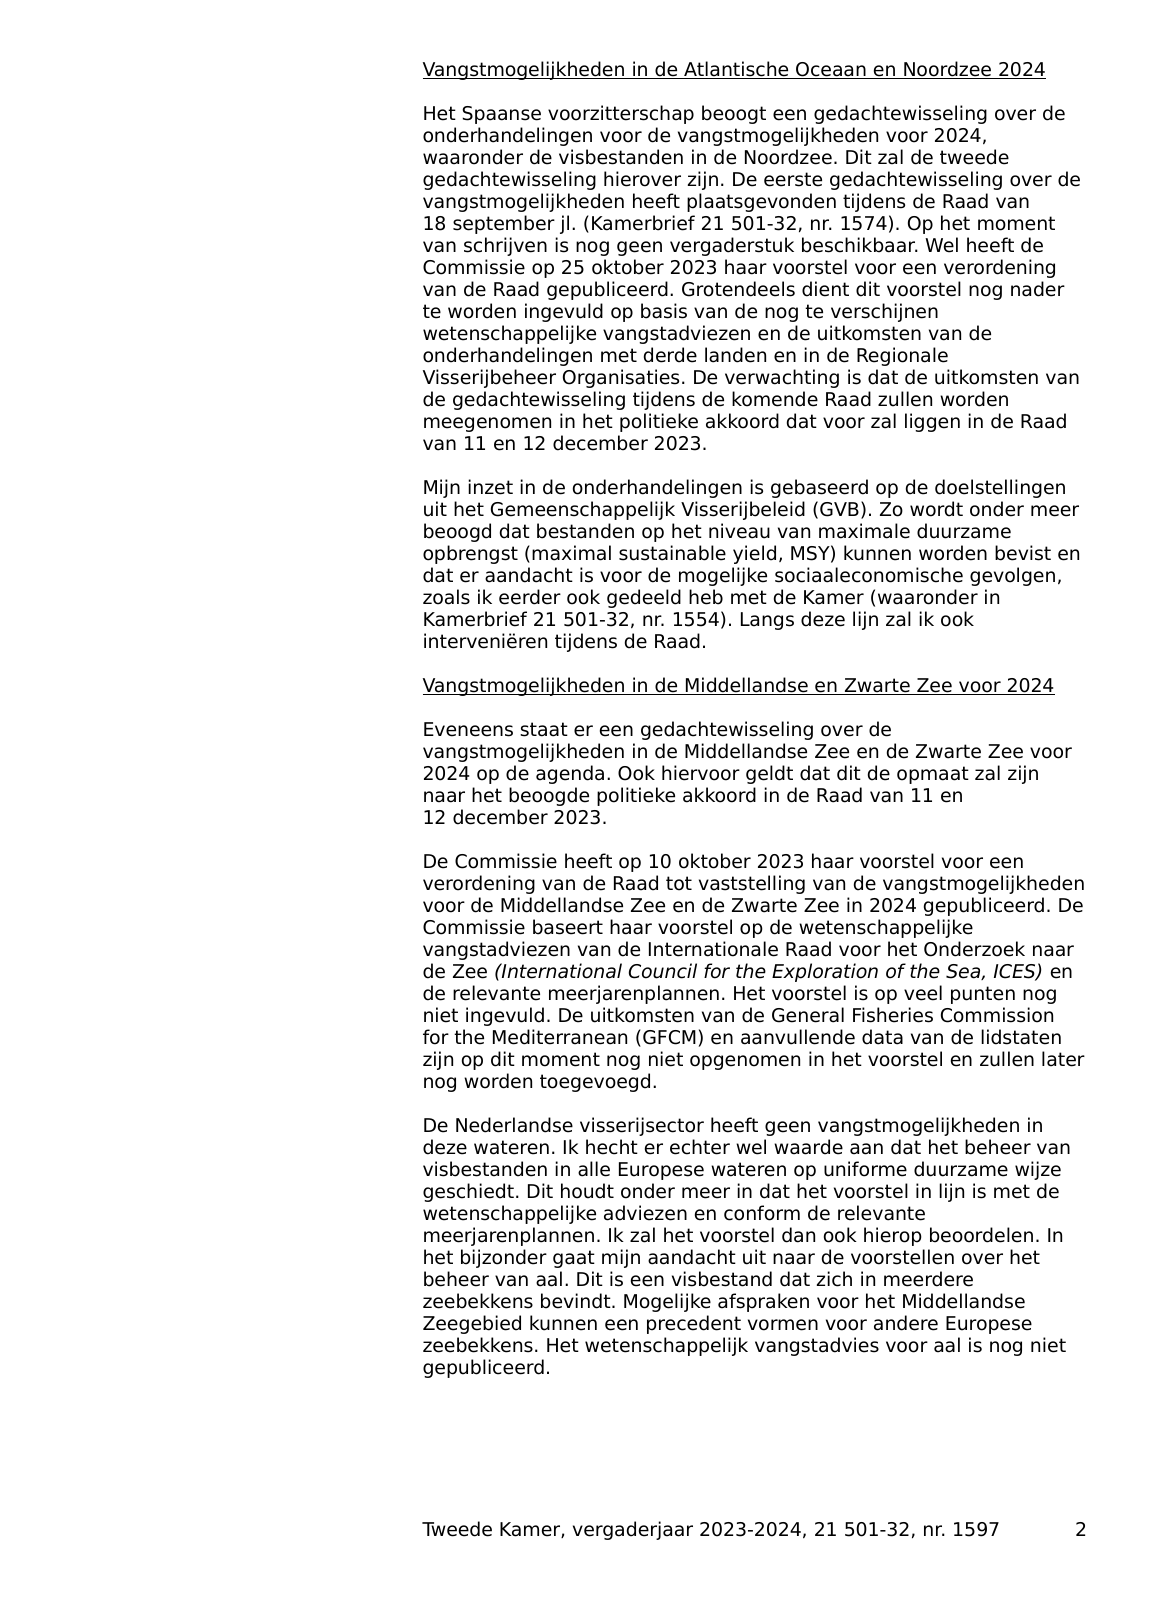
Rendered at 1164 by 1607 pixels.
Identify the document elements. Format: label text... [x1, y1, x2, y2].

text Eveneens staat er een gedachtewisseling over de vangstmogelijkheden in de Middellandse Zee en de Zwarte Zee voor 2024 op de agenda. Ook hiervoor geldt dat dit de opmaat zal zijn naar het beoogde politieke akkoord in de Raad van 11 en 12 december 2023. [422, 719, 1087, 829]
subtitle Vangstmogelijkheden in de Middellandse en Zwarte Zee voor 2024 [422, 675, 1087, 697]
text De Commissie heeft op 10 oktober 2023 haar voorstel voor een verordening van de Raad tot vaststelling van de vangstmogelijkheden voor de Middellandse Zee en de Zwarte Zee in 2024 gepubliceerd. De Commissie baseert haar voorstel op de wetenschappelijke vangstadviezen van de Internationale Raad voor het Onderzoek naar de Zee (International Council for the Exploration of the Sea, ICES) en de relevante meerjarenplannen. Het voorstel is op veel punten nog niet ingevuld. De uitkomsten van de General Fisheries Commission for the Mediterranean (GFCM) en aanvullende data van de lidstaten zijn op dit moment nog niet opgenomen in het voorstel en zullen later nog worden toegevoegd. [422, 851, 1087, 1093]
text De Nederlandse visserijsector heeft geen vangstmogelijkheden in deze wateren. Ik hecht er echter wel waarde aan dat het beheer van visbestanden in alle Europese wateren op uniforme duurzame wijze geschiedt. Dit houdt onder meer in dat het voorstel in lijn is met de wetenschappelijke adviezen en conform de relevante meerjarenplannen. Ik zal het voorstel dan ook hierop beoordelen. In het bijzonder gaat mijn aandacht uit naar de voorstellen over het beheer van aal. Dit is een visbestand dat zich in meerdere zeebekkens bevindt. Mogelijke afspraken voor het Middellandse Zeegebied kunnen een precedent vormen voor andere Europese zeebekkens. Het wetenschappelijk vangstadvies voor aal is nog niet gepubliceerd. [422, 1115, 1087, 1379]
subtitle Vangstmogelijkheden in de Atlantische Oceaan en Noordzee 2024 [422, 59, 1087, 81]
text Mijn inzet in de onderhandelingen is gebaseerd op de doelstellingen uit het Gemeenschappelijk Visserijbeleid (GVB). Zo wordt onder meer beoogd dat bestanden op het niveau van maximale duurzame opbrengst (maximal sustainable yield, MSY) kunnen worden bevist en dat er aandacht is voor de mogelijke sociaaleconomische gevolgen, zoals ik eerder ook gedeeld heb met de Kamer (waaronder in Kamerbrief 21 501-32, nr. 1554). Langs deze lijn zal ik ook interveniëren tijdens de Raad. [422, 477, 1087, 653]
text Het Spaanse voorzitterschap beoogt een gedachtewisseling over de onderhandelingen voor de vangstmogelijkheden voor 2024, waaronder de visbestanden in de Noordzee. Dit zal de tweede gedachtewisseling hierover zijn. De eerste gedachtewisseling over de vangstmogelijkheden heeft plaatsgevonden tijdens de Raad van 18 september jl. (Kamerbrief 21 501-32, nr. 1574). Op het moment van schrijven is nog geen vergaderstuk beschikbaar. Wel heeft de Commissie op 25 oktober 2023 haar voorstel voor een verordening van de Raad gepubliceerd. Grotendeels dient dit voorstel nog nader te worden ingevuld op basis van de nog te verschijnen wetenschappelijke vangstadviezen en de uitkomsten van de onderhandelingen met derde landen en in de Regionale Visserijbeheer Organisaties. De verwachting is dat de uitkomsten van de gedachtewisseling tijdens de komende Raad zullen worden meegenomen in het politieke akkoord dat voor zal liggen in de Raad van 11 en 12 december 2023. [422, 103, 1087, 455]
